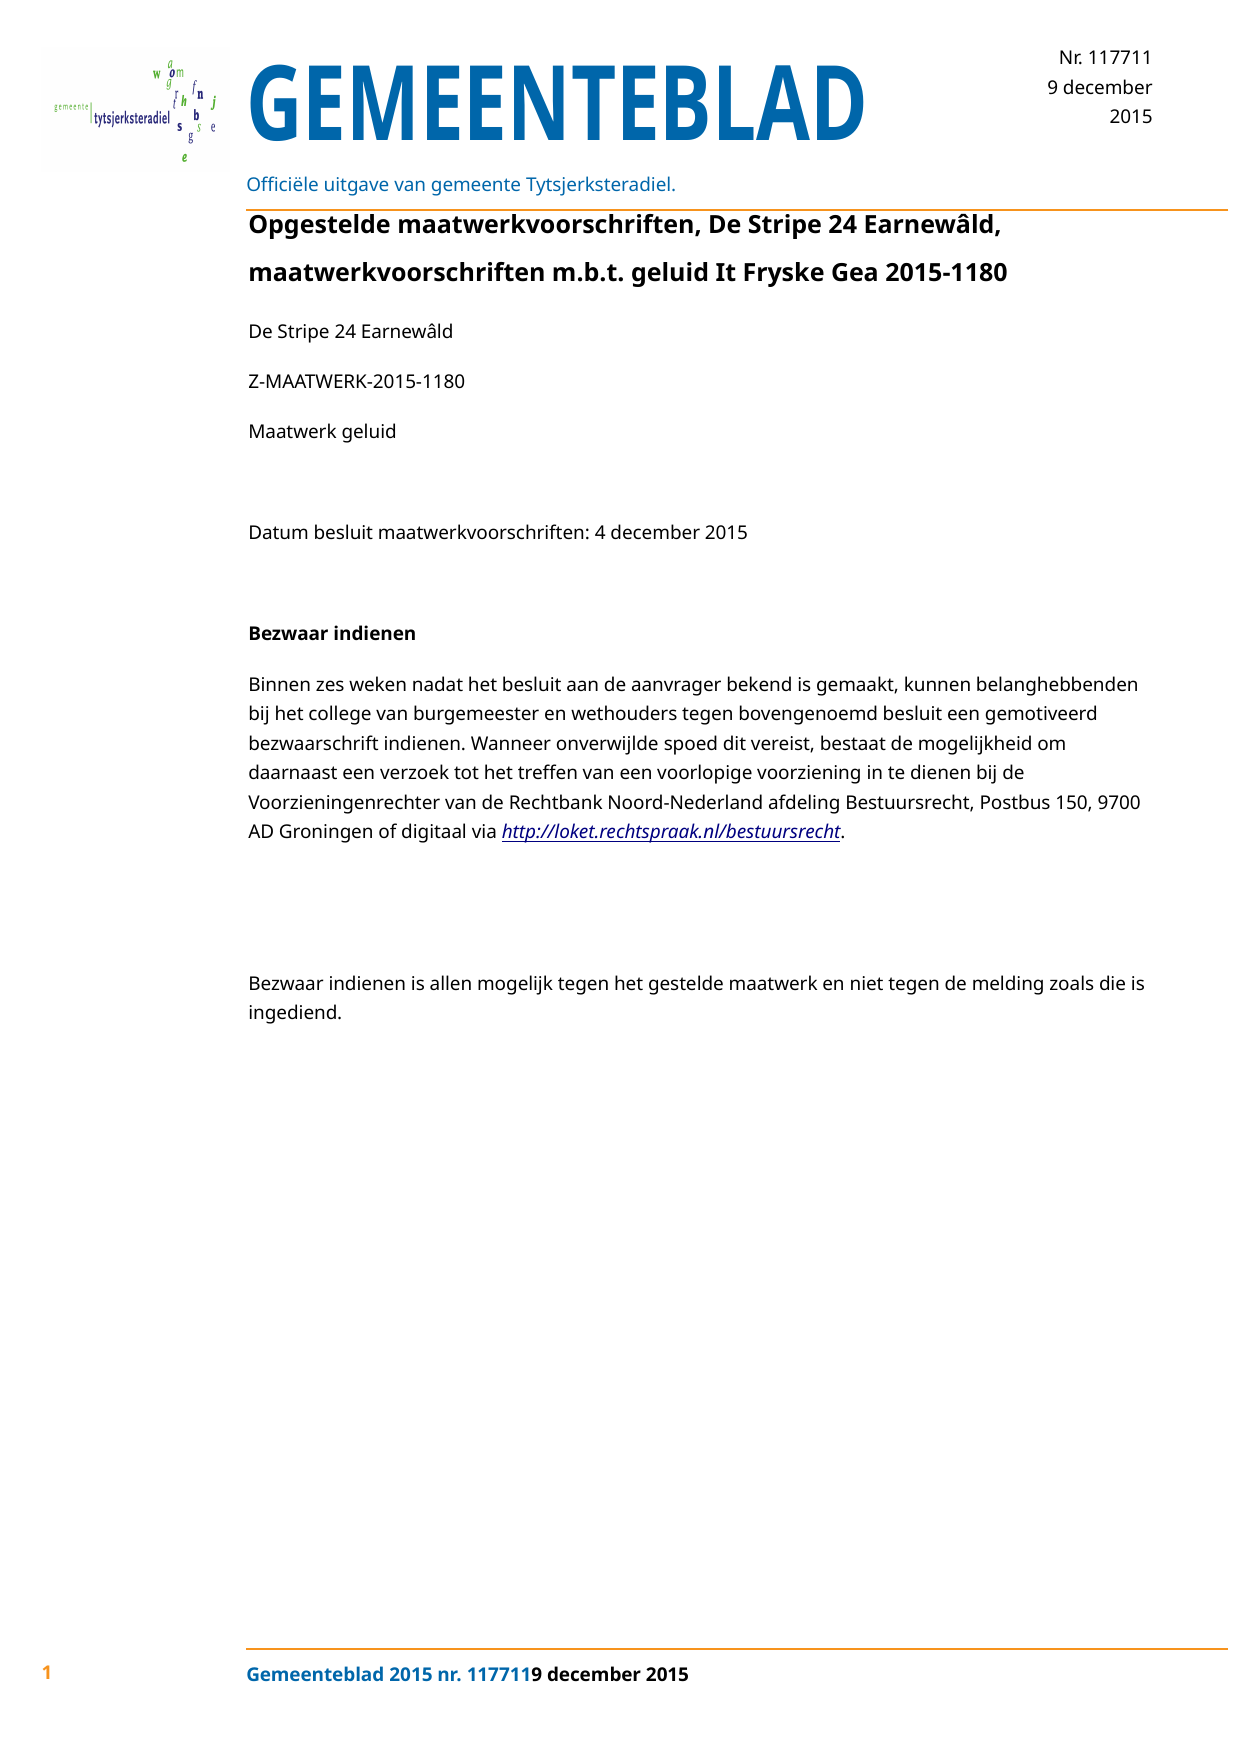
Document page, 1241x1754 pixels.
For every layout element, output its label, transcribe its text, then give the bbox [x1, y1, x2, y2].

text Bezwaar indienen [248, 620, 1152, 646]
text Binnen zes weken nadat het besluit aan de aanvrager bekend is gemaakt, kunnen belanghebbenden bij het college van burgemeester en wethouders tegen bovengenoemd besluit een gemotiveerd bezwaarschrift indienen. Wanneer onverwijlde spoed dit vereist, bestaat de mogelijkheid om daarnaast een verzoek tot het treffen van een voorlopige voorziening in te dienen bij de Voorzieningenrechter van de Rechtbank Noord-Nederland afdeling Bestuursrecht, Postbus 150, 9700 AD Groningen of digitaal via http://loket.rechtspraak.nl/bestuursrecht. [248, 671, 1152, 844]
text Maatwerk geluid [248, 419, 1152, 444]
text De Stripe 24 Earnewâld [248, 318, 1152, 344]
picture [41, 47, 231, 172]
text Z-MAATWERK-2015-1180 [248, 368, 1152, 394]
text Opgestelde maatwerkvoorschriften, De Stripe 24 Earnewâld, maatwerkvoorschriften m.b.t. geluid It Fryske Gea 2015-1180 [248, 211, 1152, 288]
text Bezwaar indienen is allen mogelijk tegen het gestelde maatwerk en niet tegen de melding zoals die is ingediend. [248, 970, 1152, 1025]
text Datum besluit maatwerkvoorschriften: 4 december 2015 [248, 519, 1152, 545]
